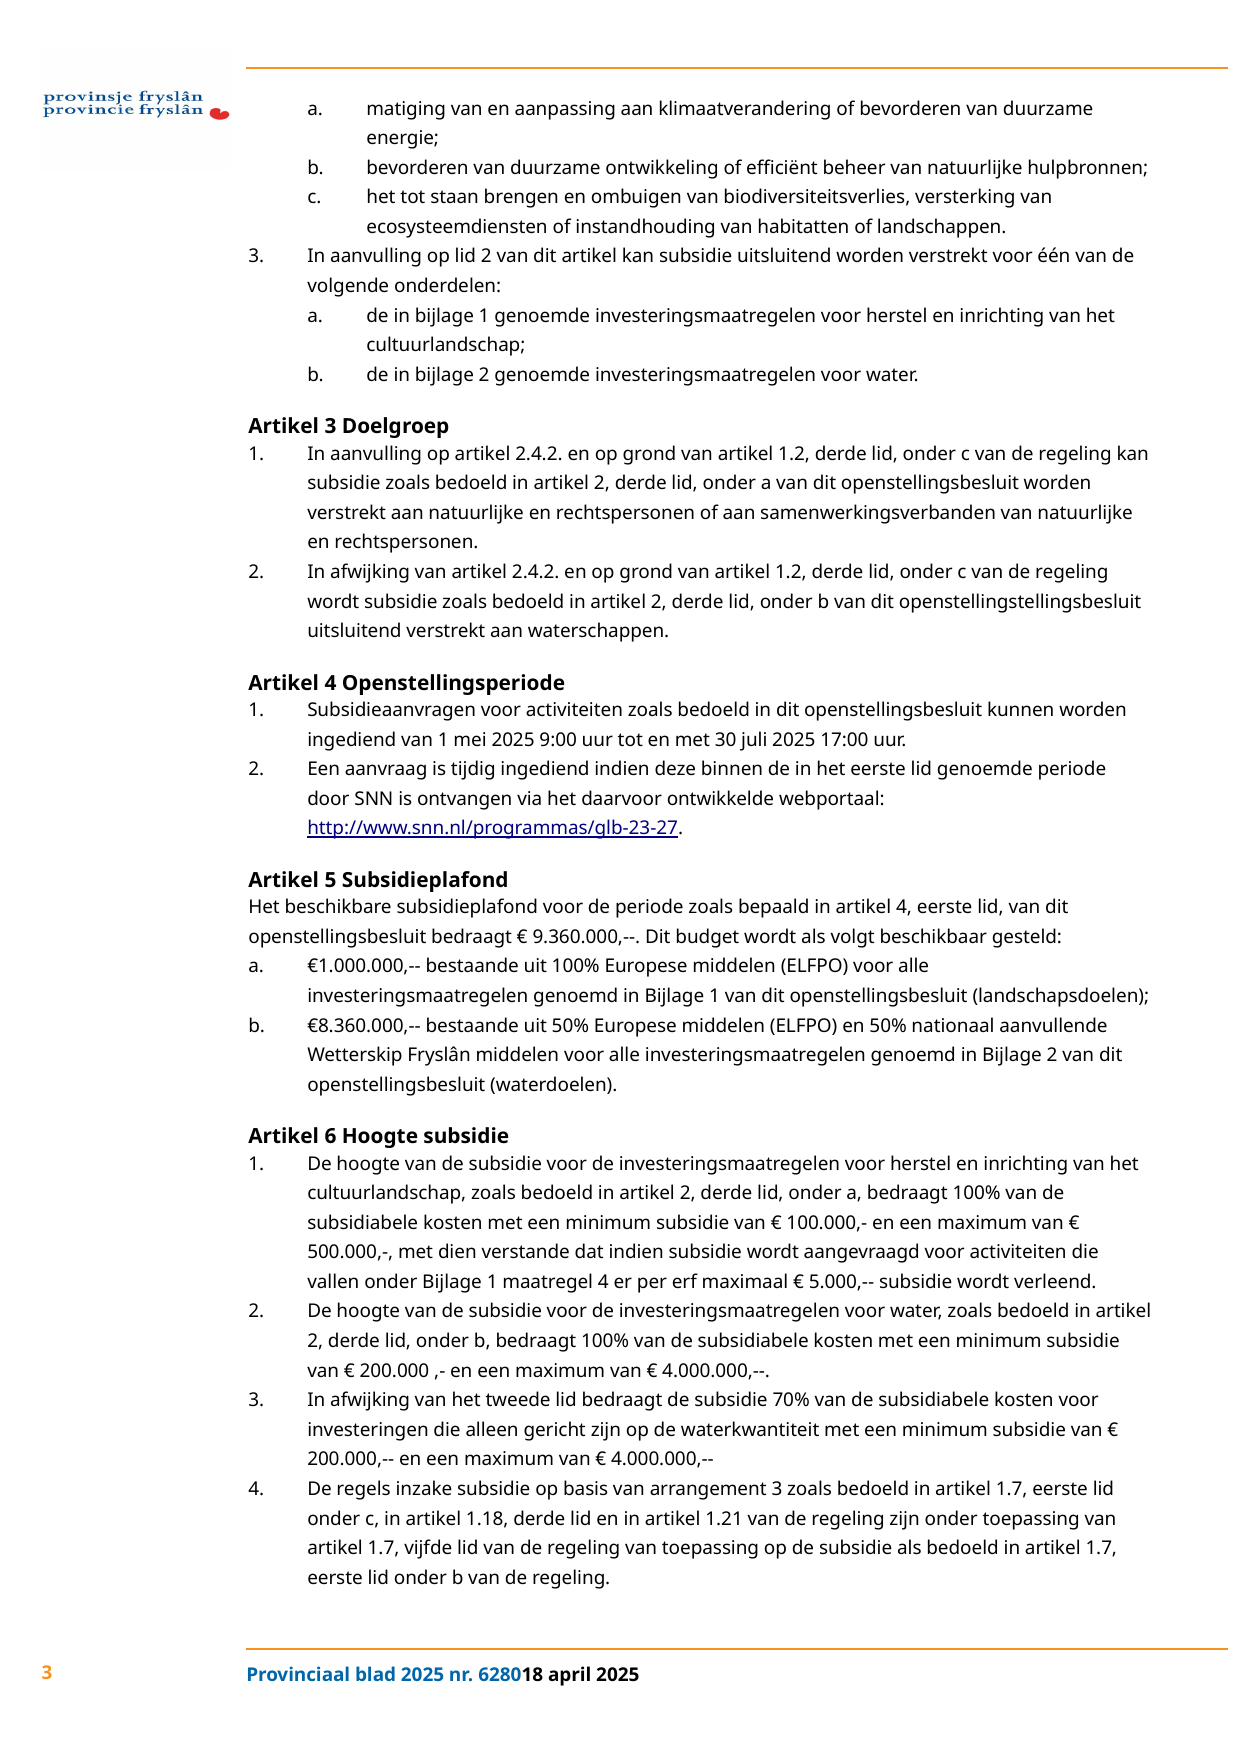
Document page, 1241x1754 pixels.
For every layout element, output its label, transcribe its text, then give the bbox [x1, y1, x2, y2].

list het tot staan brengen en ombuigen van biodiversiteitsverlies, versterking van ecosysteemdiensten of instandhouding van habitatten of landschappen. [307, 183, 1152, 239]
list de in bijlage 2 genoemde investeringsmaatregelen voor water. [307, 361, 1152, 387]
list de in bijlage 1 genoemde investeringsmaatregelen voor herstel en inrichting van het cultuurlandschap; [307, 302, 1152, 357]
list Subsidieaanvragen voor activiteiten zoals bedoeld in dit openstellingsbesluit kunnen worden ingediend van 1 mei 2025 9:00 uur tot en met 30 juli 2025 17:00 uur. [248, 696, 1152, 752]
list €1.000.000,-- bestaande uit 100% Europese middelen (ELFPO) voor alle investeringsmaatregelen genoemd in Bijlage 1 van dit openstellingsbesluit (landschapsdoelen); [248, 953, 1152, 1008]
list Een aanvraag is tijdig ingediend indien deze binnen de in het eerste lid genoemde periode door SNN is ontvangen via het daarvoor ontwikkelde webportaal: http://www.snn.nl/programmas/glb-23-27. [248, 755, 1152, 840]
list In aanvulling op lid 2 van dit artikel kan subsidie uitsluitend worden verstrekt voor één van de volgende onderdelen: [248, 243, 1152, 298]
list De hoogte van de subsidie voor de investeringsmaatregelen voor water, zoals bedoeld in artikel 2, derde lid, onder b, bedraagt 100% van de subsidiabele kosten met een minimum subsidie van € 200.000 ,- en een maximum van € 4.000.000,--. [248, 1298, 1152, 1383]
text Artikel 3 Doelgroep [248, 411, 1152, 440]
picture [41, 47, 231, 172]
list De hoogte van de subsidie voor de investeringsmaatregelen voor herstel en inrichting van het cultuurlandschap, zoals bedoeld in artikel 2, derde lid, onder a, bedraagt 100% van de subsidiabele kosten met een minimum subsidie van € 100.000,- en een maximum van € 500.000,-, met dien verstande dat indien subsidie wordt aangevraagd voor activiteiten die vallen onder Bijlage 1 maatregel 4 er per erf maximaal € 5.000,-- subsidie wordt verleend. [248, 1150, 1152, 1294]
list matiging van en aanpassing aan klimaatverandering of bevorderen van duurzame energie; [307, 95, 1152, 150]
text Artikel 6 Hoogte subsidie [248, 1121, 1152, 1150]
list In afwijking van artikel 2.4.2. en op grond van artikel 1.2, derde lid, onder c van de regeling wordt subsidie zoals bedoeld in artikel 2, derde lid, onder b van dit openstellingstellingsbesluit uitsluitend verstrekt aan waterschappen. [248, 558, 1152, 643]
list €8.360.000,-- bestaande uit 50% Europese middelen (ELFPO) en 50% nationaal aanvullende Wetterskip Fryslân middelen voor alle investeringsmaatregelen genoemd in Bijlage 2 van dit openstellingsbesluit (waterdoelen). [248, 1012, 1152, 1097]
list bevorderen van duurzame ontwikkeling of efficiënt beheer van natuurlijke hulpbronnen; [307, 154, 1152, 180]
text Artikel 4 Openstellingsperiode [248, 668, 1152, 696]
list De regels inzake subsidie op basis van arrangement 3 zoals bedoeld in artikel 1.7, eerste lid onder c, in artikel 1.18, derde lid en in artikel 1.21 van de regeling zijn onder toepassing van artikel 1.7, vijfde lid van de regeling van toepassing op de subsidie als bedoeld in artikel 1.7, eerste lid onder b van de regeling. [248, 1475, 1152, 1590]
list In aanvulling op artikel 2.4.2. en op grond van artikel 1.2, derde lid, onder c van de regeling kan subsidie zoals bedoeld in artikel 2, derde lid, onder a van dit openstellingsbesluit worden verstrekt aan natuurlijke en rechtspersonen of aan samenwerkingsverbanden van natuurlijke en rechtspersonen. [248, 440, 1152, 554]
text Artikel 5 Subsidieplafond [248, 865, 1152, 893]
list In afwijking van het tweede lid bedraagt de subsidie 70% van de subsidiabele kosten voor investeringen die alleen gericht zijn op de waterkwantiteit met een minimum subsidie van € 200.000,-- en een maximum van € 4.000.000,-- [248, 1386, 1152, 1471]
text Het beschikbare subsidieplafond voor de periode zoals bepaald in artikel 4, eerste lid, van dit openstellingsbesluit bedraagt € 9.360.000,--. Dit budget wordt als volgt beschikbaar gesteld: [248, 893, 1152, 949]
